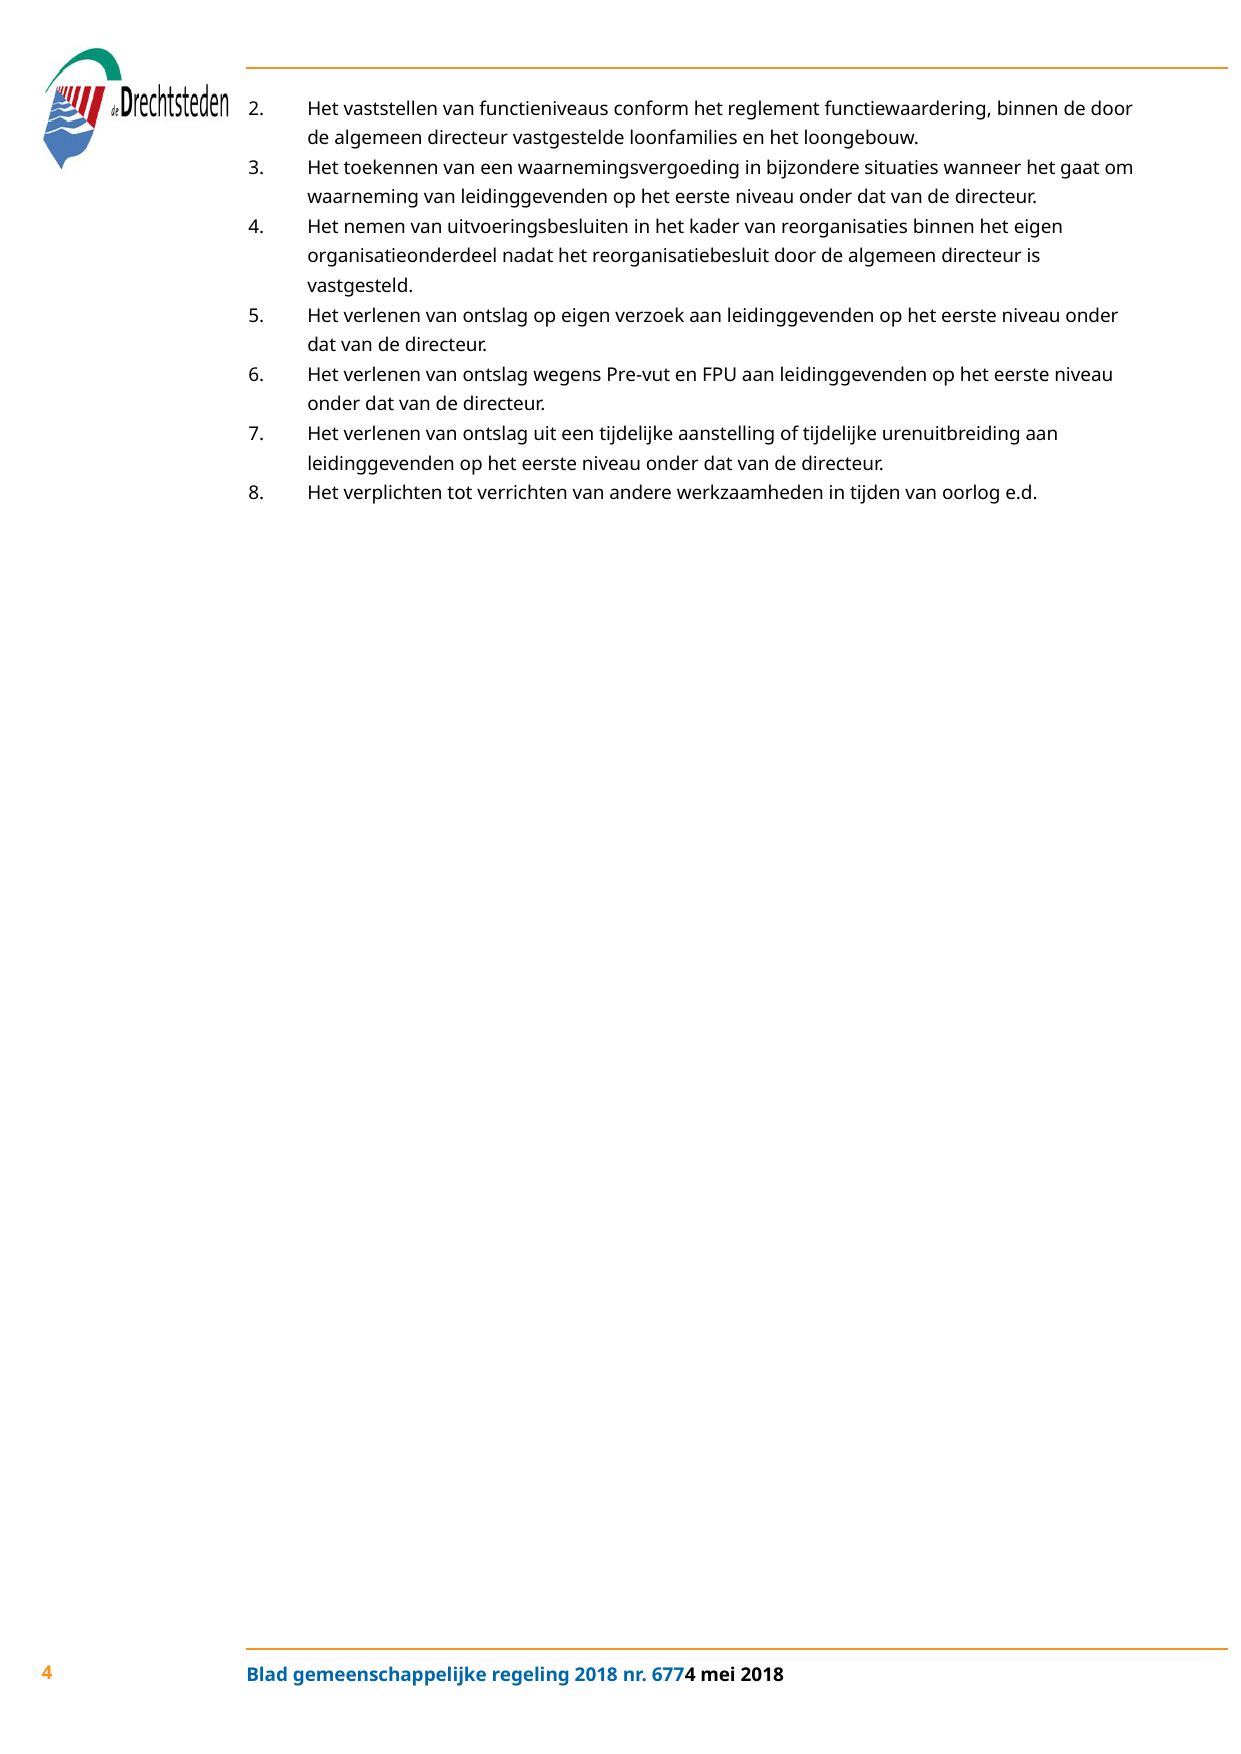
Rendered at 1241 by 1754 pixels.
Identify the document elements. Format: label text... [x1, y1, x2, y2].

list Het verlenen van ontslag wegens Pre-vut en FPU aan leidinggevenden op het eerste niveau onder dat van de directeur. [248, 361, 1152, 416]
list Het vaststellen van functieniveaus conform het reglement functiewaardering, binnen de door de algemeen directeur vastgestelde loonfamilies en het loongebouw. [248, 95, 1152, 150]
list Het verlenen van ontslag op eigen verzoek aan leidinggevenden op het eerste niveau onder dat van de directeur. [248, 302, 1152, 357]
list Het nemen van uitvoeringsbesluiten in het kader van reorganisaties binnen het eigen organisatieonderdeel nadat het reorganisatiebesluit door de algemeen directeur is vastgesteld. [248, 213, 1152, 298]
list Het verplichten tot verrichten van andere werkzaamheden in tijden van oorlog e.d. [248, 479, 1152, 505]
picture [41, 47, 231, 172]
list Het verlenen van ontslag uit een tijdelijke aanstelling of tijdelijke urenuitbreiding aan leidinggevenden op het eerste niveau onder dat van de directeur. [248, 420, 1152, 476]
list Het toekennen van een waarnemingsvergoeding in bijzondere situaties wanneer het gaat om waarneming van leidinggevenden op het eerste niveau onder dat van de directeur. [248, 154, 1152, 209]
